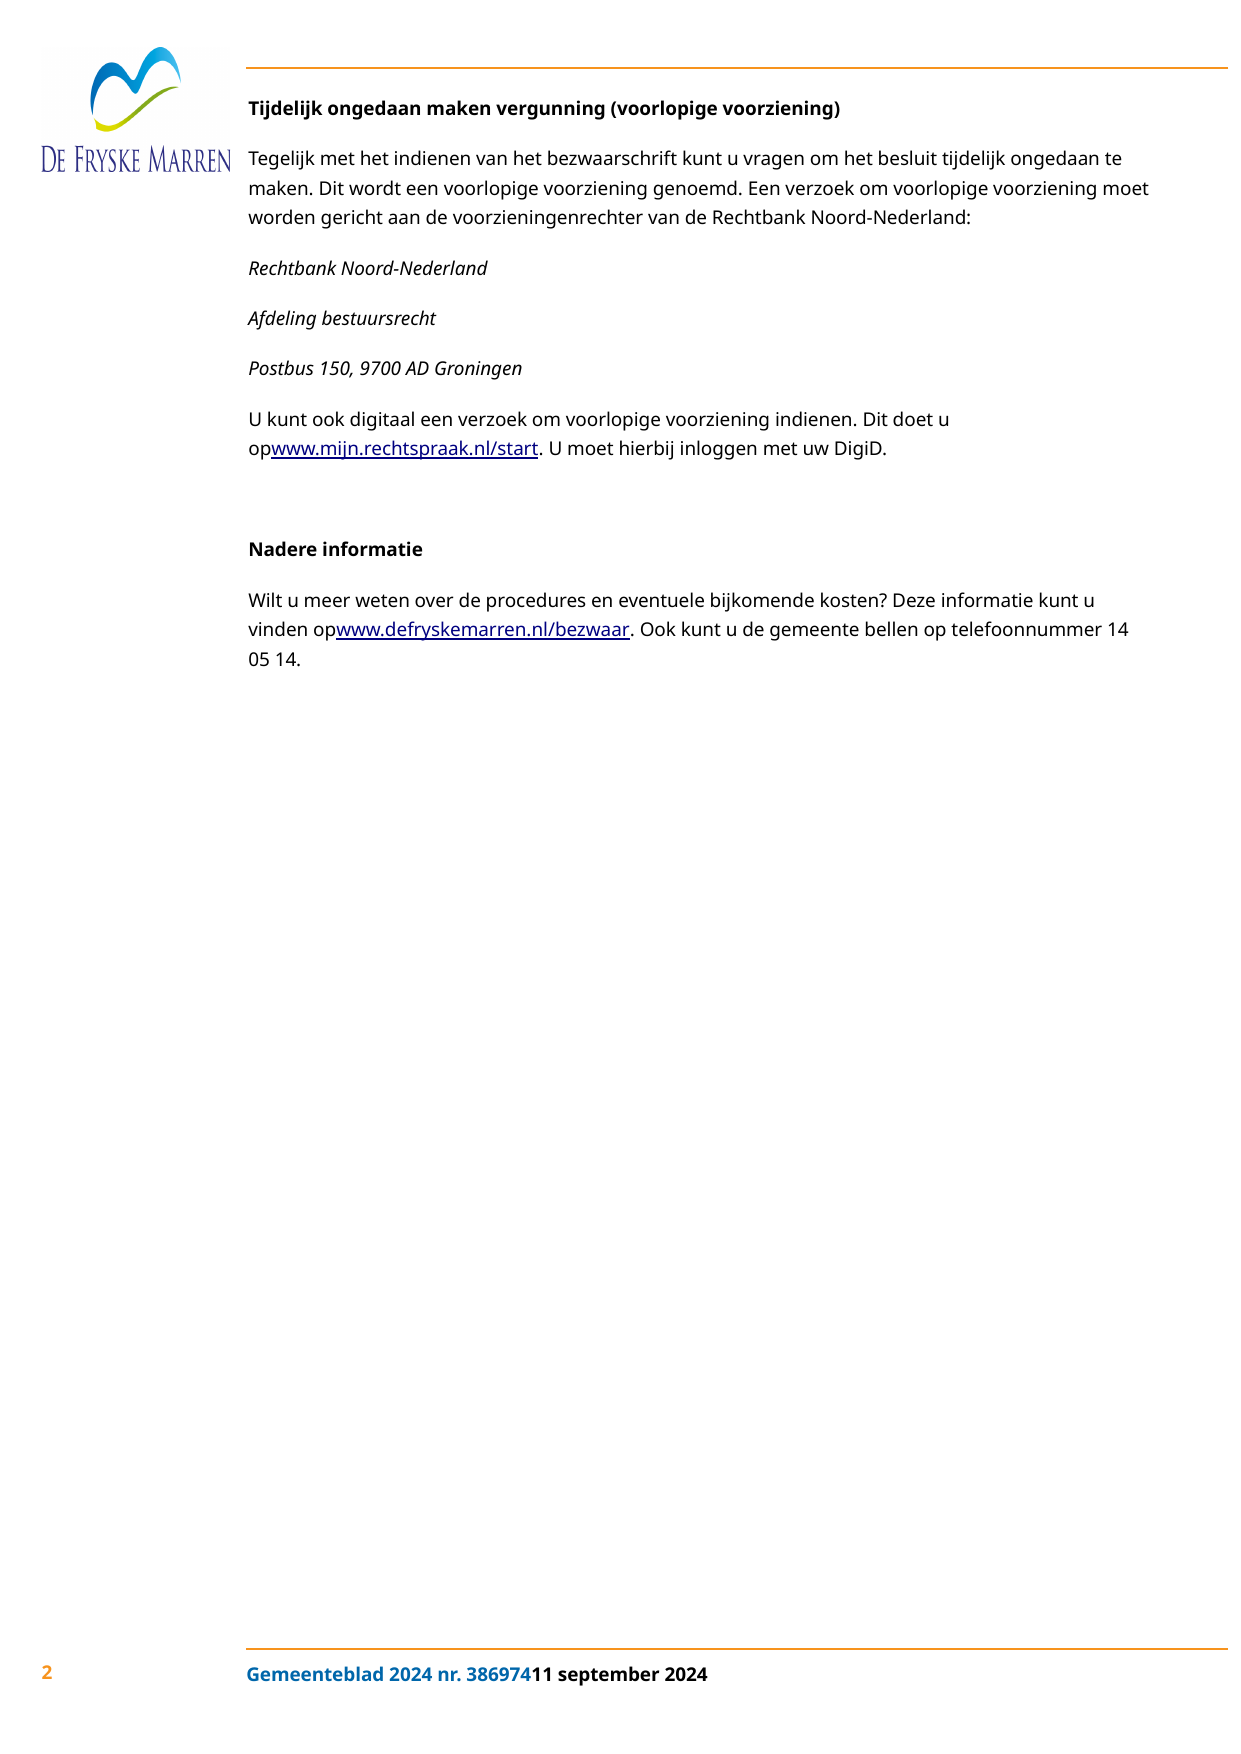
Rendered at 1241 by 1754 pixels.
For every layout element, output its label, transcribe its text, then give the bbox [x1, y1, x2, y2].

text Tegelijk met het indienen van het bezwaarschrift kunt u vragen om het besluit tijdelijk ongedaan te maken. Dit wordt een voorlopige voorziening genoemd. Een verzoek om voorlopige voorziening moet worden gericht aan de voorzieningenrechter van de Rechtbank Noord-Nederland: [248, 145, 1152, 230]
text Postbus 150, 9700 AD Groningen [248, 356, 1152, 381]
text Wilt u meer weten over de procedures en eventuele bijkomende kosten? Deze informatie kunt u vinden opwww.defryskemarren.nl/bezwaar. Ook kunt u de gemeente bellen op telefoonnummer 14 05 14. [248, 587, 1152, 672]
text Afdeling bestuursrecht [248, 305, 1152, 331]
text Rechtbank Noord-Nederland [248, 255, 1152, 281]
text Nadere informatie [248, 536, 1152, 562]
text Tijdelijk ongedaan maken vergunning (voorlopige voorziening) [248, 95, 1152, 121]
picture [41, 47, 231, 172]
text U kunt ook digitaal een verzoek om voorlopige voorziening indienen. Dit doet u opwww.mijn.rechtspraak.nl/start. U moet hierbij inloggen met uw DigiD. [248, 406, 1152, 461]
